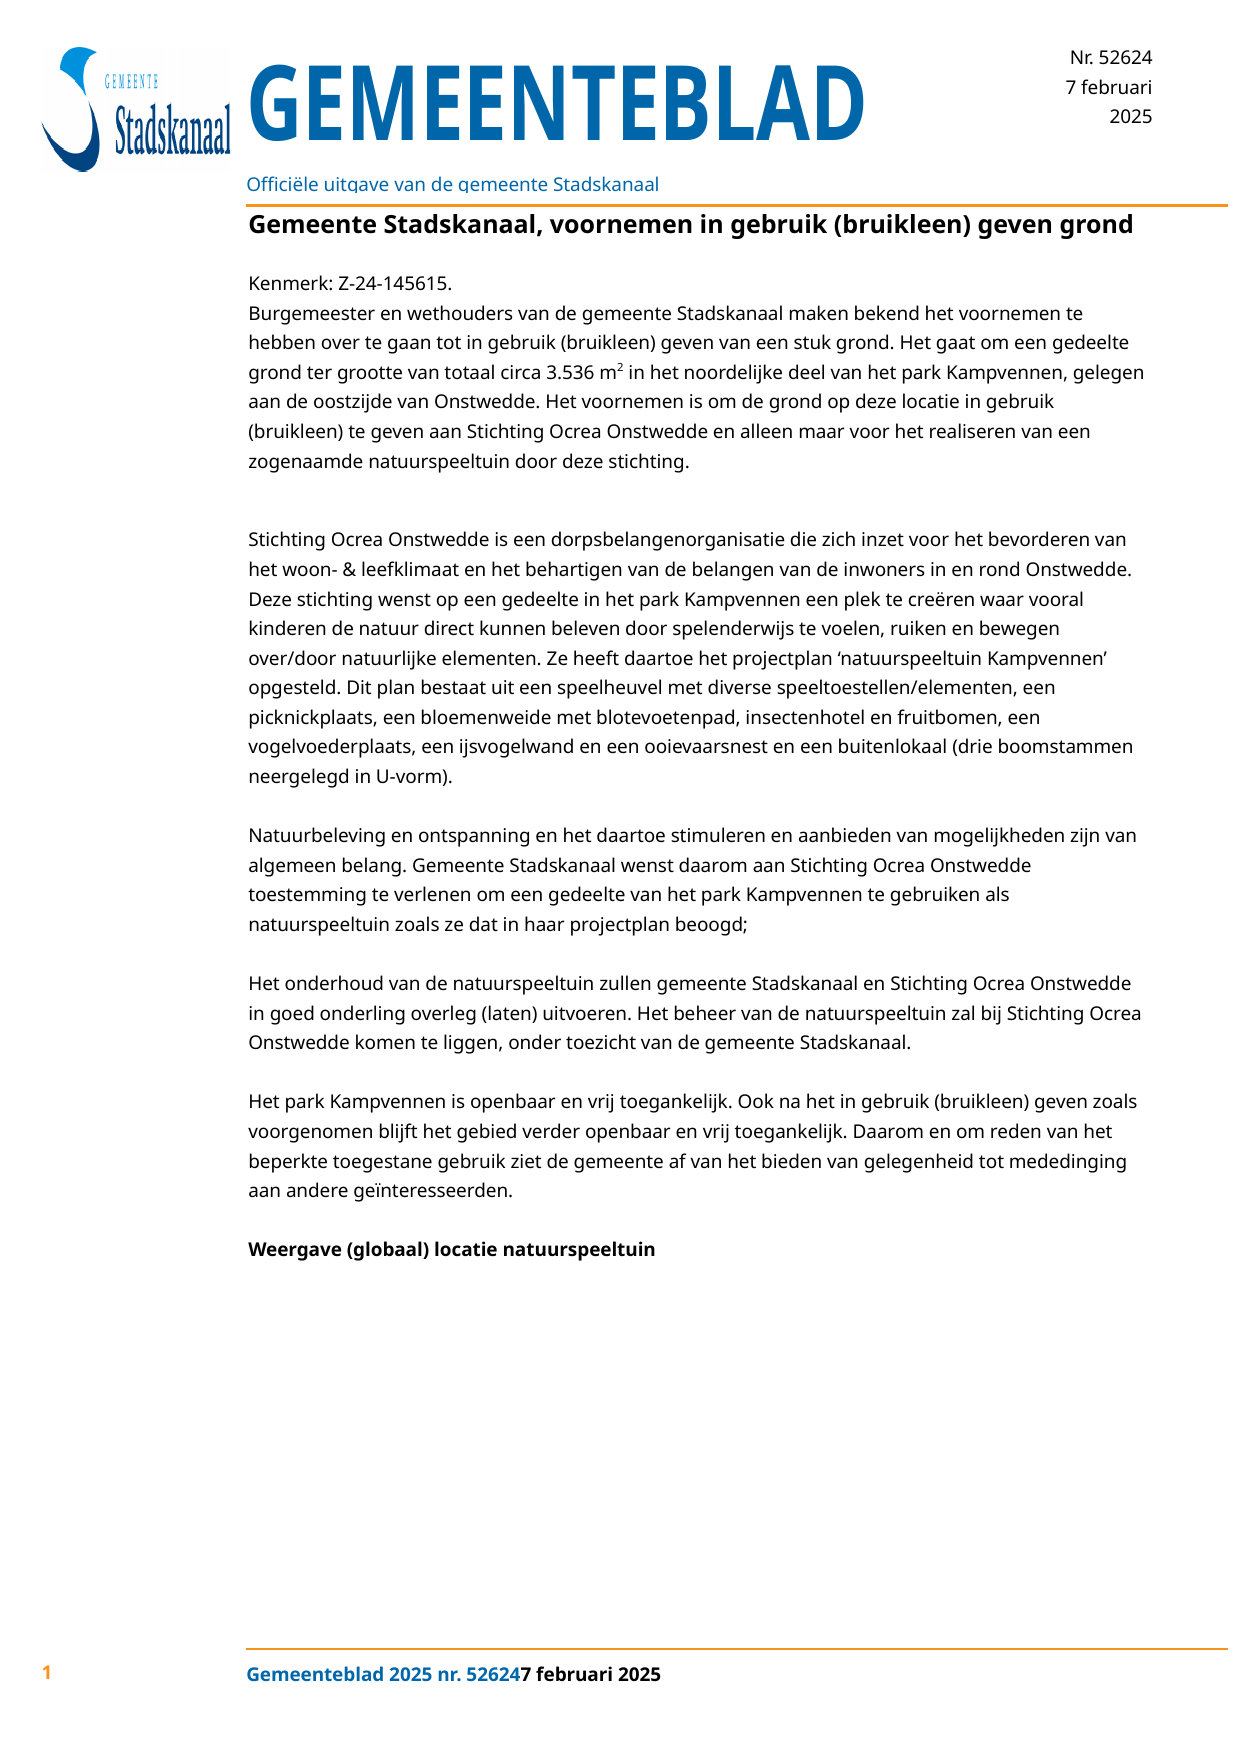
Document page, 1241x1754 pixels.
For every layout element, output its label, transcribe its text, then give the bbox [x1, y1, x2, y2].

text Het park Kampvennen is openbaar en vrij toegankelijk. Ook na het in gebruik (bruikleen) geven zoals voorgenomen blijft het gebied verder openbaar en vrij toegankelijk. Daarom en om reden van het beperkte toegestane gebruik ziet de gemeente af van het bieden van gelegenheid tot mededinging aan andere geïnteresseerden. [248, 1089, 1152, 1203]
text Kenmerk: Z-24-145615. [248, 270, 1152, 296]
text Stichting Ocrea Onstwedde is een dorpsbelangenorganisatie die zich inzet voor het bevorderen van het woon- & leefklimaat en het behartigen van de belangen van de inwoners in en rond Onstwedde. [248, 527, 1152, 582]
picture [41, 47, 231, 172]
text Burgemeester en wethouders van de gemeente Stadskanaal maken bekend het voornemen te hebben over te gaan tot in gebruik (bruikleen) geven van een stuk grond. Het gaat om een gedeelte grond ter grootte van totaal circa 3.536 m2 in het noordelijke deel van het park Kampvennen, gelegen aan de oostzijde van Onstwedde. Het voornemen is om de grond op deze locatie in gebruik (bruikleen) te geven aan Stichting Ocrea Onstwedde en alleen maar voor het realiseren van een zogenaamde natuurspeeltuin door deze stichting. [248, 300, 1152, 473]
text Het onderhoud van de natuurspeeltuin zullen gemeente Stadskanaal en Stichting Ocrea Onstwedde in goed onderling overleg (laten) uitvoeren. Het beheer van de natuurspeeltuin zal bij Stichting Ocrea Onstwedde komen te liggen, onder toezicht van de gemeente Stadskanaal. [248, 970, 1152, 1055]
text Gemeente Stadskanaal, voornemen in gebruik (bruikleen) geven grond [248, 207, 1152, 241]
text Natuurbeleving en ontspanning en het daartoe stimuleren en aanbieden van mogelijkheden zijn van algemeen belang. Gemeente Stadskanaal wenst daarom aan Stichting Ocrea Onstwedde toestemming te verlenen om een gedeelte van het park Kampvennen te gebruiken als natuurspeeltuin zoals ze dat in haar projectplan beoogd; [248, 822, 1152, 937]
text Deze stichting wenst op een gedeelte in het park Kampvennen een plek te creëren waar vooral kinderen de natuur direct kunnen beleven door spelenderwijs te voelen, ruiken en bewegen over/door natuurlijke elementen. Ze heeft daartoe het projectplan ‘natuurspeeltuin Kampvennen’ opgesteld. Dit plan bestaat uit een speelheuvel met diverse speeltoestellen/elementen, een picknickplaats, een bloemenweide met blotevoetenpad, insectenhotel en fruitbomen, een vogelvoederplaats, een ijsvogelwand en een ooievaarsnest en een buitenlokaal (drie boomstammen neergelegd in U-vorm). [248, 586, 1152, 789]
text Weergave (globaal) locatie natuurspeeltuin [248, 1237, 1152, 1262]
